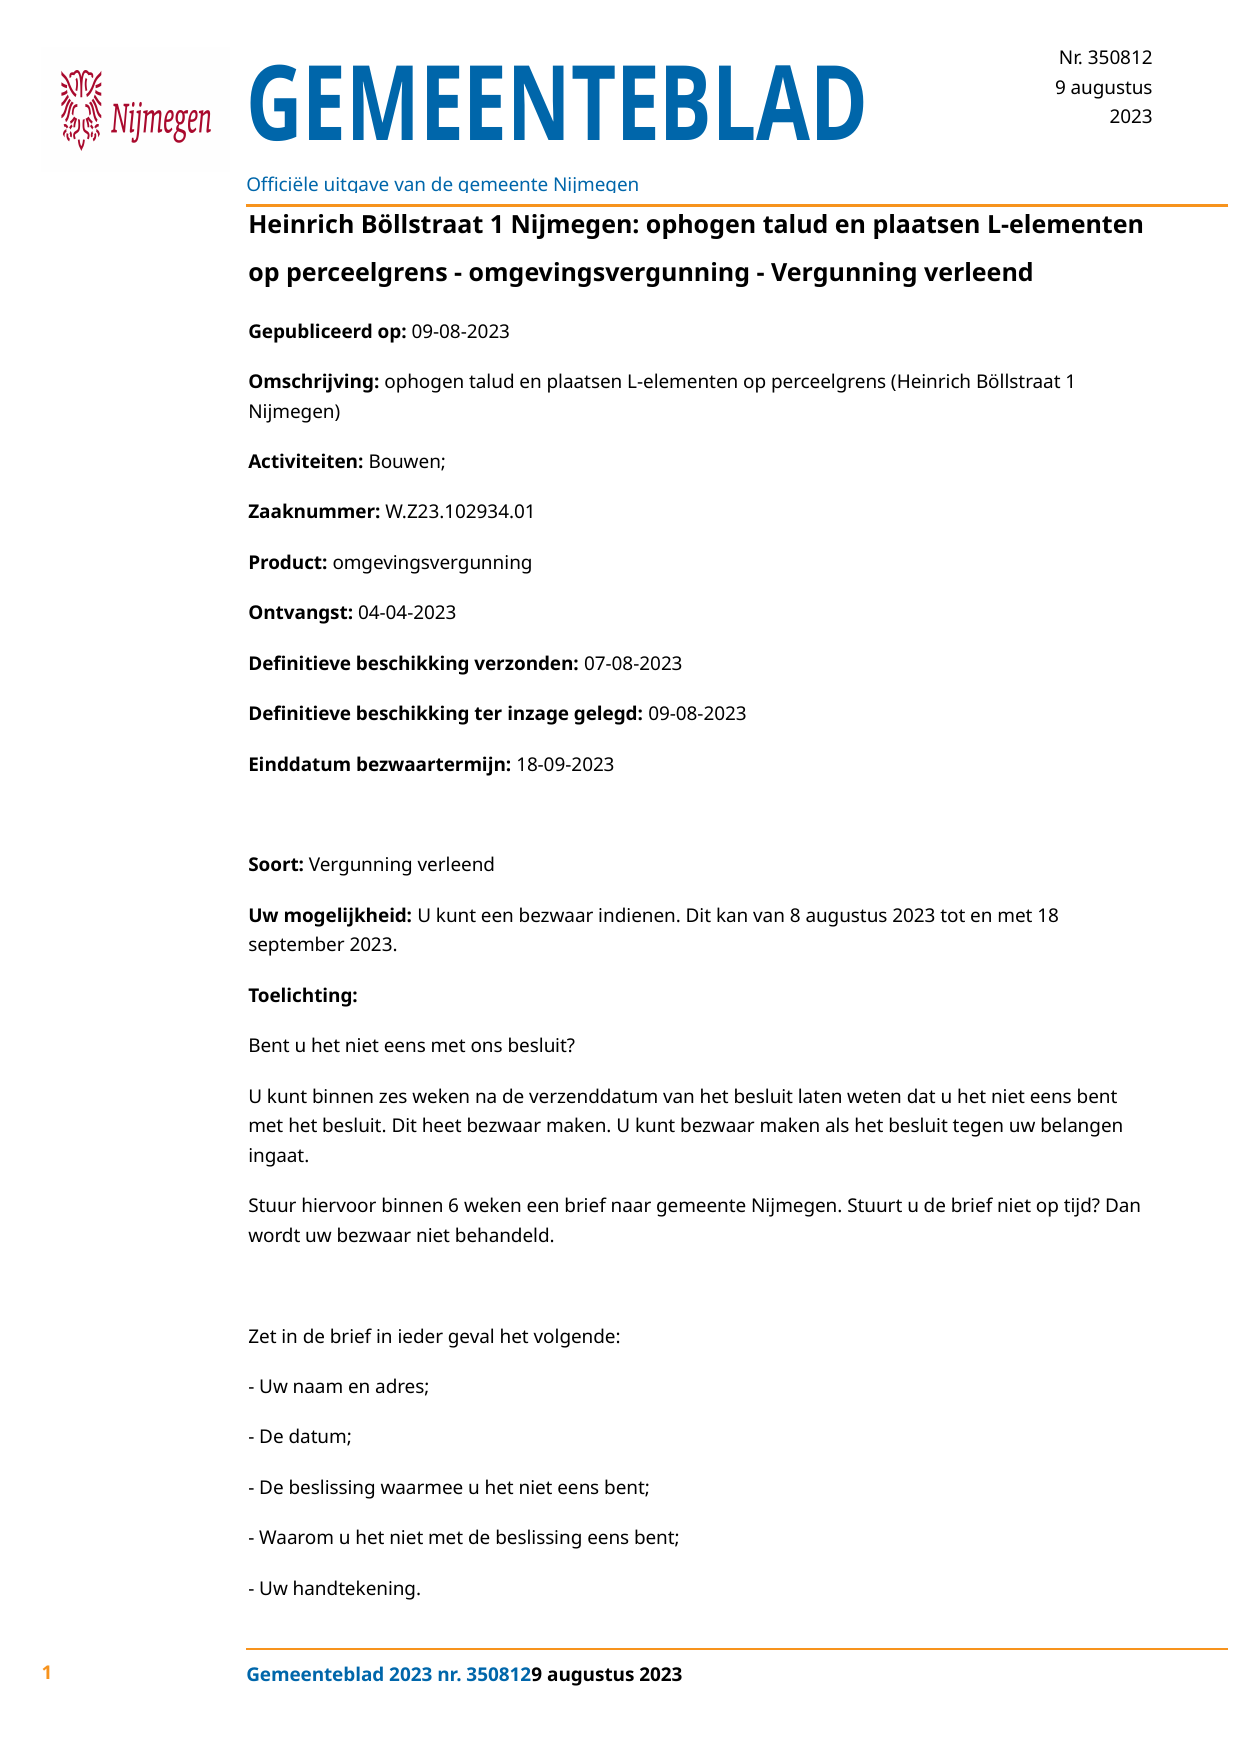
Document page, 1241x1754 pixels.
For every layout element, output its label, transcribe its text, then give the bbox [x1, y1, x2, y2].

text Definitieve beschikking verzonden: 07-08-2023 [248, 650, 1152, 676]
text - De datum; [248, 1424, 1152, 1449]
text Omschrijving: ophogen talud en plaatsen L-elementen op perceelgrens (Heinrich Böllstraat 1 Nijmegen) [248, 368, 1152, 424]
text - De beslissing waarmee u het niet eens bent; [248, 1474, 1152, 1500]
text - Uw naam en adres; [248, 1373, 1152, 1399]
text Stuur hiervoor binnen 6 weken een brief naar gemeente Nijmegen. Stuurt u de brief niet op tijd? Dan wordt uw bezwaar niet behandeld. [248, 1192, 1152, 1248]
text Einddatum bezwaartermijn: 18-09-2023 [248, 751, 1152, 777]
text Definitieve beschikking ter inzage gelegd: 09-08-2023 [248, 700, 1152, 726]
text - Uw handtekening. [248, 1575, 1152, 1601]
text Toelichting: [248, 982, 1152, 1008]
text Heinrich Böllstraat 1 Nijmegen: ophogen talud en plaatsen L-elementen op perceelgrens - omgevingsvergunning - Vergunning verleend [248, 207, 1152, 288]
picture [41, 47, 231, 172]
text Product: omgevingsvergunning [248, 549, 1152, 575]
text Zaaknummer: W.Z23.102934.01 [248, 499, 1152, 524]
text Activiteiten: Bouwen; [248, 448, 1152, 474]
text Ontvangst: 04-04-2023 [248, 599, 1152, 625]
text Gepubliceerd op: 09-08-2023 [248, 318, 1152, 344]
text Bent u het niet eens met ons besluit? [248, 1032, 1152, 1058]
text Uw mogelijkheid: U kunt een bezwaar indienen. Dit kan van 8 augustus 2023 tot en met 18 september 2023. [248, 902, 1152, 957]
text U kunt binnen zes weken na de verzenddatum van het besluit laten weten dat u het niet eens bent met het besluit. Dit heet bezwaar maken. U kunt bezwaar maken als het besluit tegen uw belangen ingaat. [248, 1083, 1152, 1168]
text Soort: Vergunning verleend [248, 852, 1152, 877]
text - Waarom u het niet met de beslissing eens bent; [248, 1524, 1152, 1550]
text Zet in de brief in ieder geval het volgende: [248, 1323, 1152, 1349]
